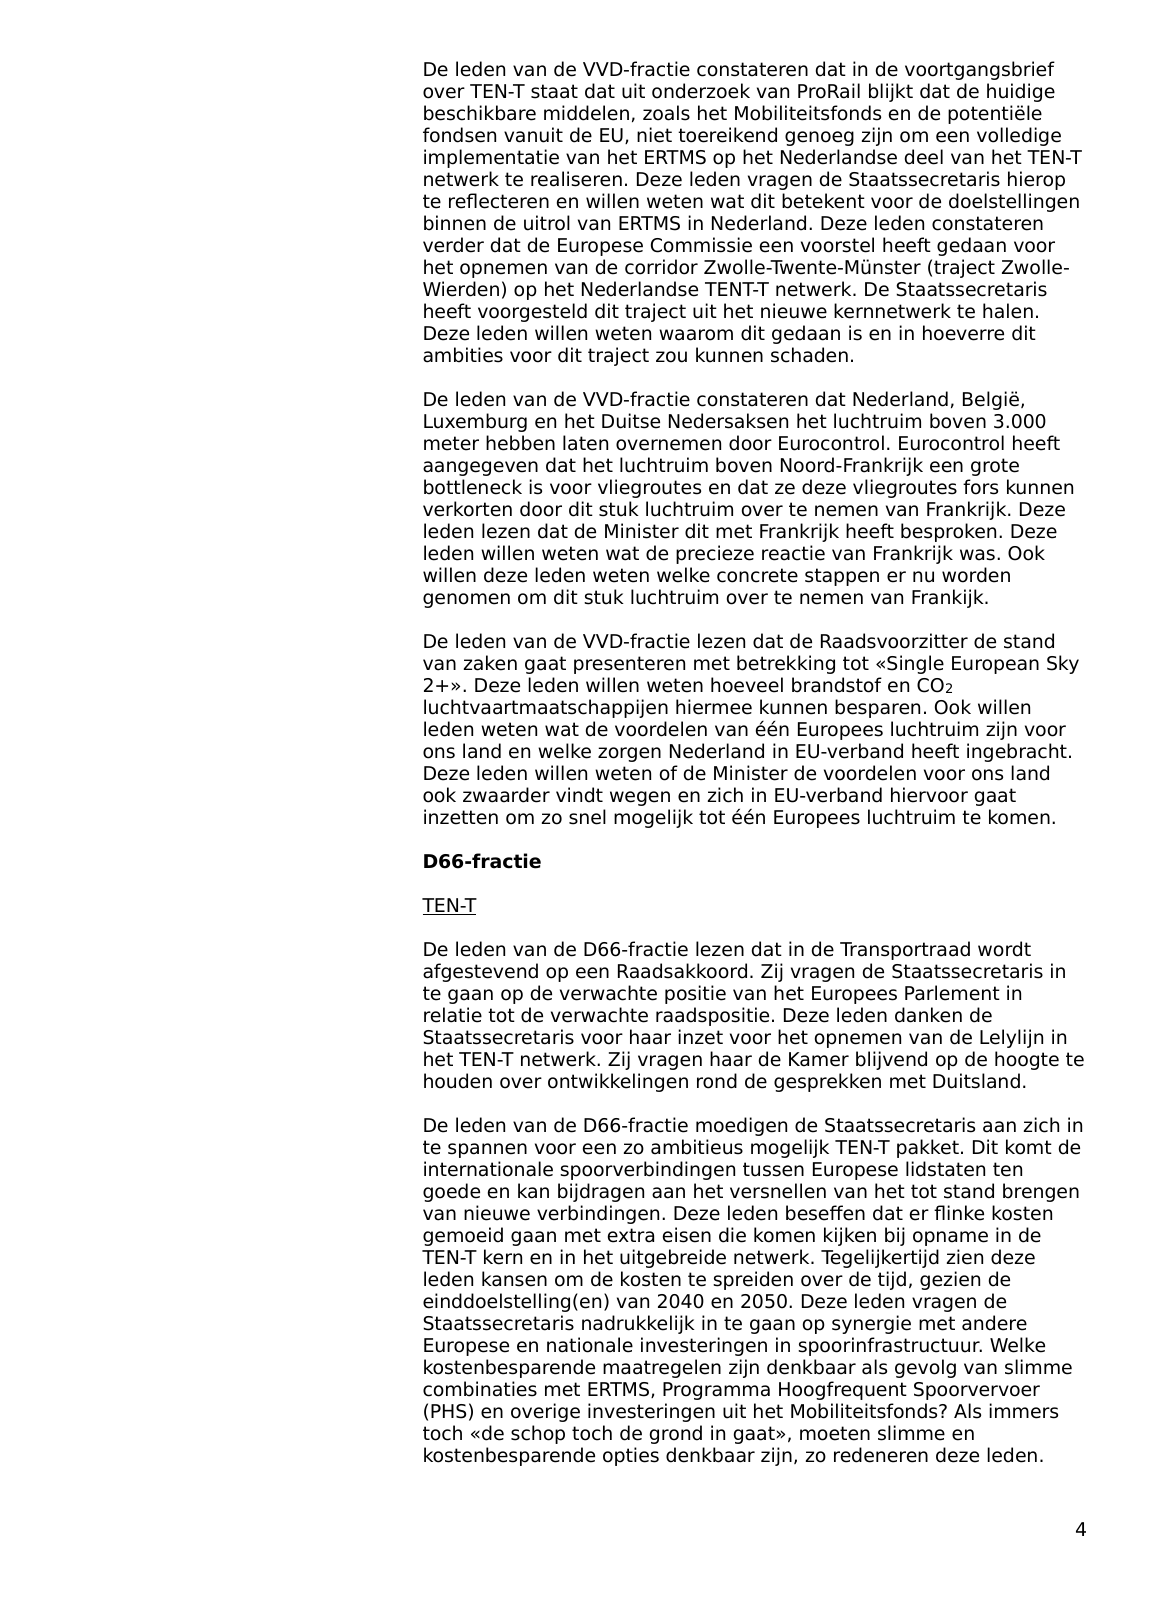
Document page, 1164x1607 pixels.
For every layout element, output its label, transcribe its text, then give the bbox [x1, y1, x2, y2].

subtitle TEN-T [422, 895, 1087, 917]
text De leden van de VVD-fractie constateren dat in de voortgangsbrief over TEN-T staat dat uit onderzoek van ProRail blijkt dat de huidige beschikbare middelen, zoals het Mobiliteitsfonds en de potentiële fondsen vanuit de EU, niet toereikend genoeg zijn om een volledige implementatie van het ERTMS op het Nederlandse deel van het TEN-T netwerk te realiseren. Deze leden vragen de Staatssecretaris hierop te reflecteren en willen weten wat dit betekent voor de doelstellingen binnen de uitrol van ERTMS in Nederland. Deze leden constateren verder dat de Europese Commissie een voorstel heeft gedaan voor het opnemen van de corridor Zwolle-Twente-Münster (traject Zwolle-Wierden) op het Nederlandse TENT-T netwerk. De Staatssecretaris heeft voorgesteld dit traject uit het nieuwe kernnetwerk te halen. Deze leden willen weten waarom dit gedaan is en in hoeverre dit ambities voor dit traject zou kunnen schaden. [422, 59, 1087, 367]
text De leden van de VVD-fractie constateren dat Nederland, België, Luxemburg en het Duitse Nedersaksen het luchtruim boven 3.000 meter hebben laten overnemen door Eurocontrol. Eurocontrol heeft aangegeven dat het luchtruim boven Noord-Frankrijk een grote bottleneck is voor vliegroutes en dat ze deze vliegroutes fors kunnen verkorten door dit stuk luchtruim over te nemen van Frankrijk. Deze leden lezen dat de Minister dit met Frankrijk heeft besproken. Deze leden willen weten wat de precieze reactie van Frankrijk was. Ook willen deze leden weten welke concrete stappen er nu worden genomen om dit stuk luchtruim over te nemen van Frankijk. [422, 389, 1087, 609]
text De leden van de D66-fractie lezen dat in de Transportraad wordt afgestevend op een Raadsakkoord. Zij vragen de Staatssecretaris in te gaan op de verwachte positie van het Europees Parlement in relatie tot de verwachte raadspositie. Deze leden danken de Staatssecretaris voor haar inzet voor het opnemen van de Lelylijn in het TEN-T netwerk. Zij vragen haar de Kamer blijvend op de hoogte te houden over ontwikkelingen rond de gesprekken met Duitsland. [422, 939, 1087, 1093]
subtitle D66-fractie [422, 851, 1087, 873]
text De leden van de VVD-fractie lezen dat de Raadsvoorzitter de stand van zaken gaat presenteren met betrekking tot «Single European Sky 2+». Deze leden willen weten hoeveel brandstof en CO2 luchtvaartmaatschappijen hiermee kunnen besparen. Ook willen leden weten wat de voordelen van één Europees luchtruim zijn voor ons land en welke zorgen Nederland in EU-verband heeft ingebracht. Deze leden willen weten of de Minister de voordelen voor ons land ook zwaarder vindt wegen en zich in EU-verband hiervoor gaat inzetten om zo snel mogelijk tot één Europees luchtruim te komen. [422, 631, 1087, 829]
text De leden van de D66-fractie moedigen de Staatssecretaris aan zich in te spannen voor een zo ambitieus mogelijk TEN-T pakket. Dit komt de internationale spoorverbindingen tussen Europese lidstaten ten goede en kan bijdragen aan het versnellen van het tot stand brengen van nieuwe verbindingen. Deze leden beseffen dat er flinke kosten gemoeid gaan met extra eisen die komen kijken bij opname in de TEN-T kern en in het uitgebreide netwerk. Tegelijkertijd zien deze leden kansen om de kosten te spreiden over de tijd, gezien de einddoelstelling(en) van 2040 en 2050. Deze leden vragen de Staatssecretaris nadrukkelijk in te gaan op synergie met andere Europese en nationale investeringen in spoorinfrastructuur. Welke kostenbesparende maatregelen zijn denkbaar als gevolg van slimme combinaties met ERTMS, Programma Hoogfrequent Spoorvervoer (PHS) en overige investeringen uit het Mobiliteitsfonds? Als immers toch «de schop toch de grond in gaat», moeten slimme en kostenbesparende opties denkbaar zijn, zo redeneren deze leden. [422, 1115, 1087, 1467]
